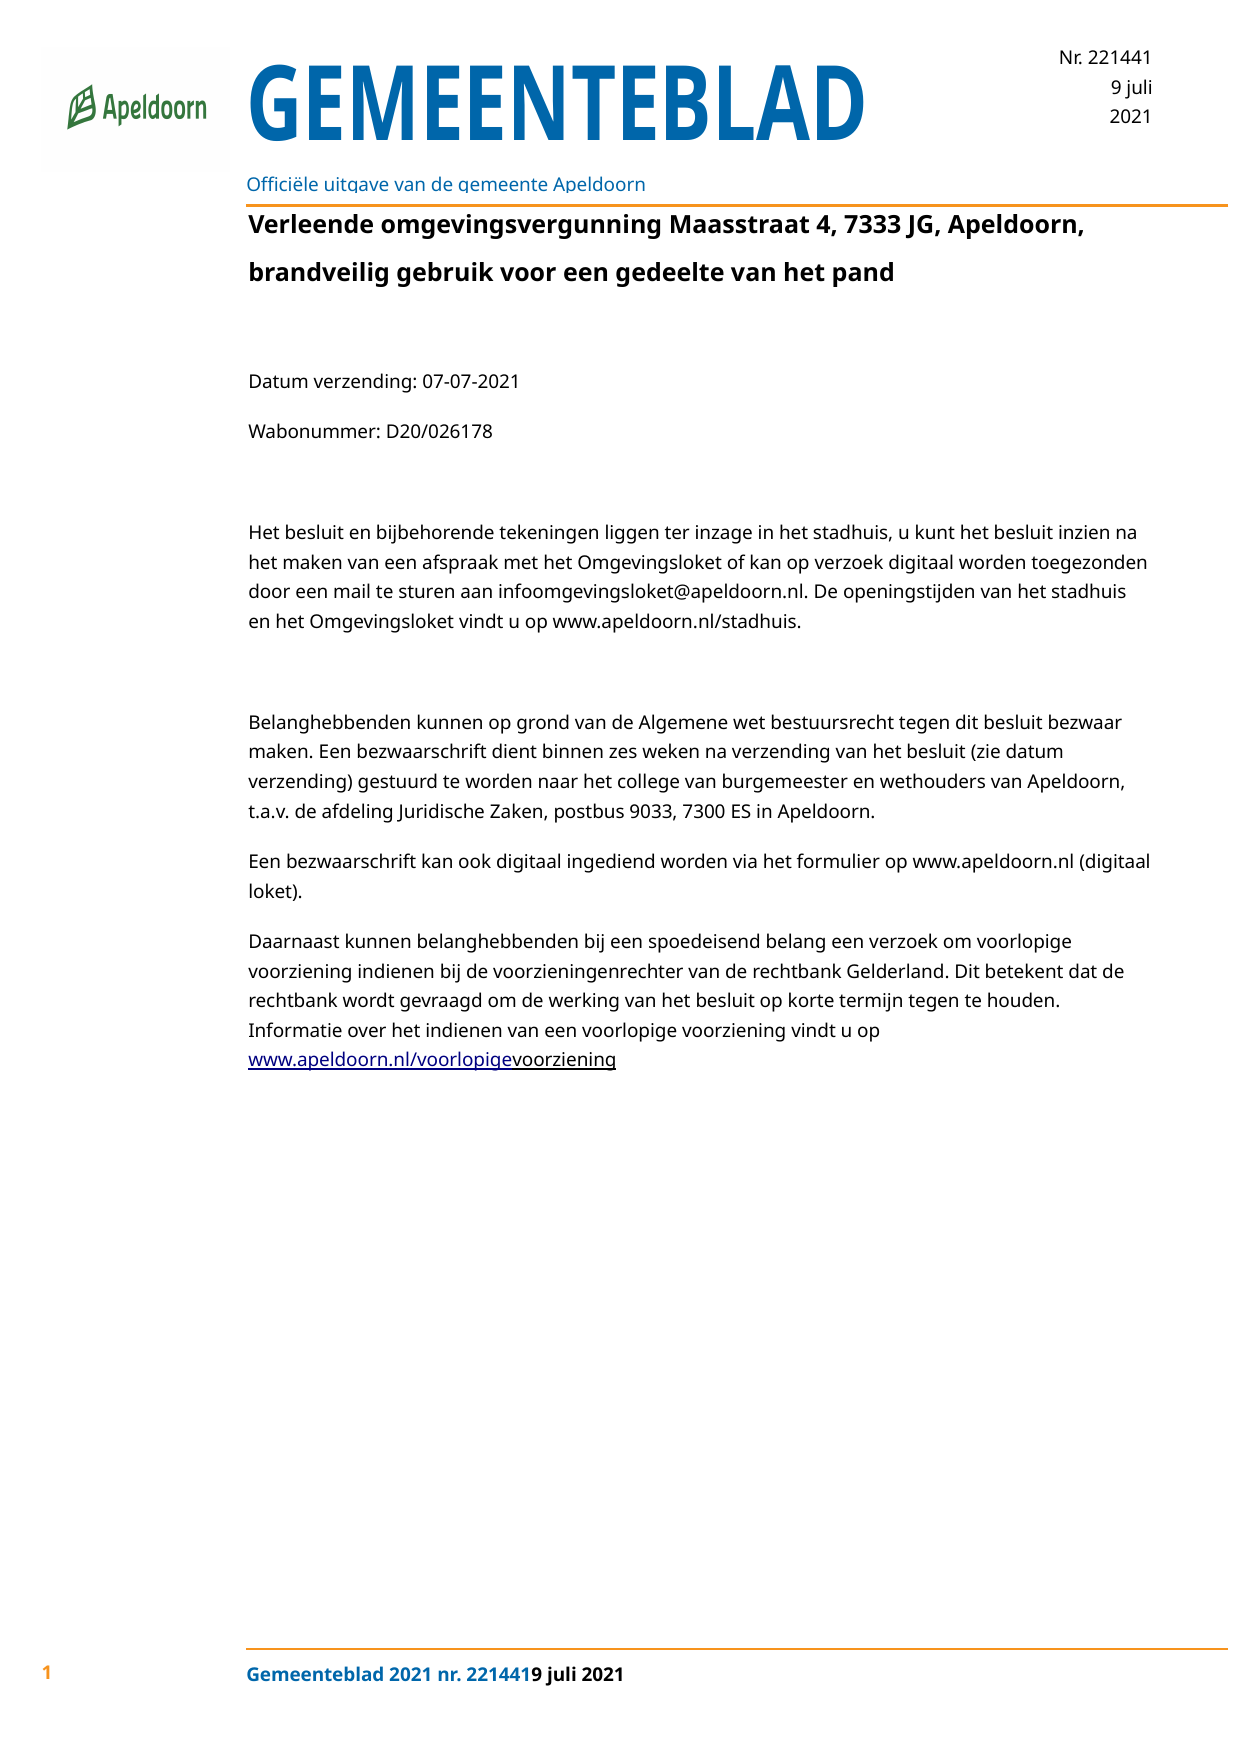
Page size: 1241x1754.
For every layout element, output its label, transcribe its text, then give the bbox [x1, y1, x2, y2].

text Een bezwaarschrift kan ook digitaal ingediend worden via het formulier op www.apeldoorn.nl (digitaal loket). [248, 848, 1152, 904]
text Wabonummer: D20/026178 [248, 419, 1152, 444]
text Datum verzending: 07-07-2021 [248, 368, 1152, 394]
text Belanghebbenden kunnen op grond van de Algemene wet bestuursrecht tegen dit besluit bezwaar maken. Een bezwaarschrift dient binnen zes weken na verzending van het besluit (zie datum verzending) gestuurd te worden naar het college van burgemeester en wethouders van Apeldoorn, t.a.v. de afdeling Juridische Zaken, postbus 9033, 7300 ES in Apeldoorn. [248, 709, 1152, 824]
picture [41, 47, 231, 172]
text Daarnaast kunnen belanghebbenden bij een spoedeisend belang een verzoek om voorlopige voorziening indienen bij de voorzieningenrechter van de rechtbank Gelderland. Dit betekent dat de rechtbank wordt gevraagd om de werking van het besluit op korte termijn tegen te houden. Informatie over het indienen van een voorlopige voorziening vindt u op www.apeldoorn.nl/voorlopigevoorziening [248, 928, 1152, 1072]
text Verleende omgevingsvergunning Maasstraat 4, 7333 JG, Apeldoorn, brandveilig gebruik voor een gedeelte van het pand [248, 207, 1152, 288]
text Het besluit en bijbehorende tekeningen liggen ter inzage in het stadhuis, u kunt het besluit inzien na het maken van een afspraak met het Omgevingsloket of kan op verzoek digitaal worden toegezonden door een mail te sturen aan infoomgevingsloket@apeldoorn.nl. De openingstijden van het stadhuis en het Omgevingsloket vindt u op www.apeldoorn.nl/stadhuis. [248, 519, 1152, 634]
